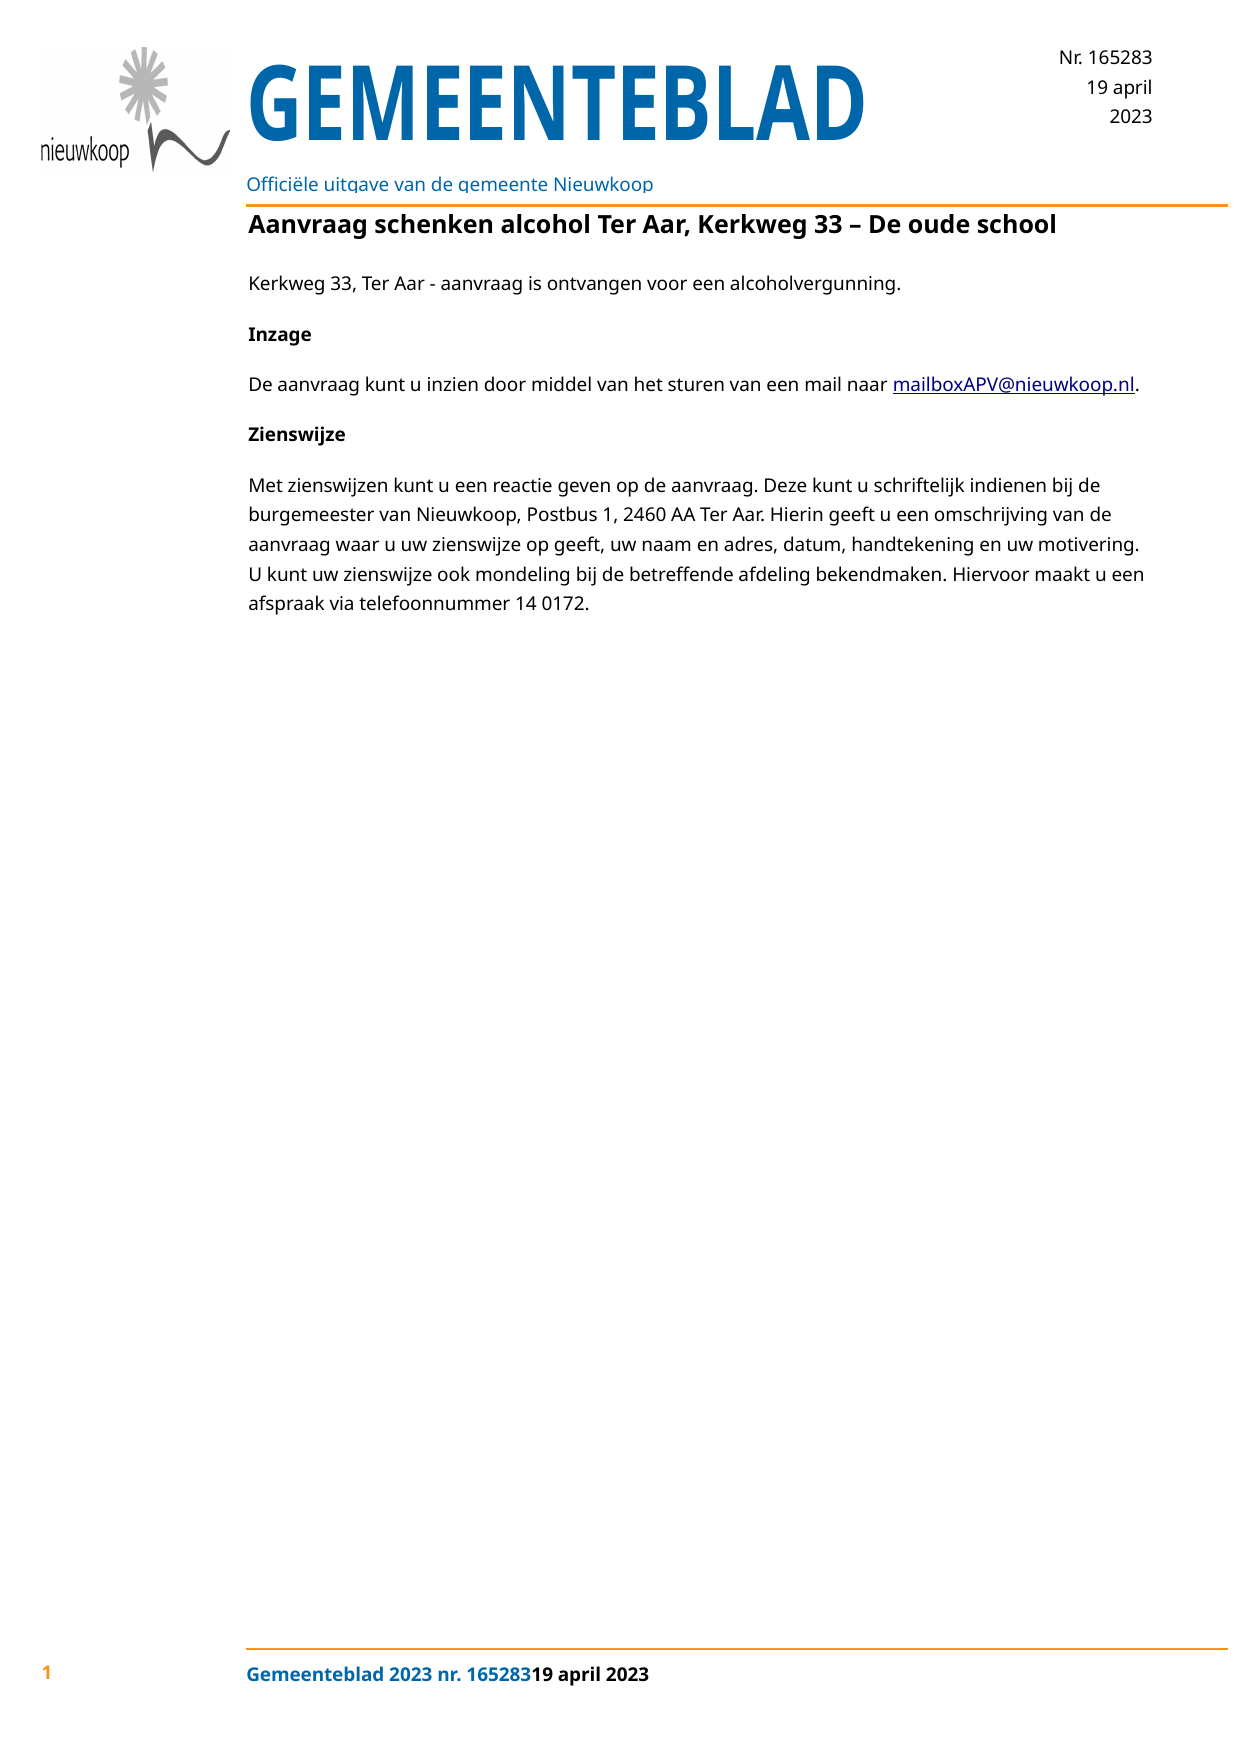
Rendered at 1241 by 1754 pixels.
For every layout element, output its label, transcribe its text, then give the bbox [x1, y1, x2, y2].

text Met zienswijzen kunt u een reactie geven op de aanvraag. Deze kunt u schriftelijk indienen bij de burgemeester van Nieuwkoop, Postbus 1, 2460 AA Ter Aar. Hierin geeft u een omschrijving van de aanvraag waar u uw zienswijze op geeft, uw naam en adres, datum, handtekening en uw motivering. U kunt uw zienswijze ook mondeling bij de betreffende afdeling bekendmaken. Hiervoor maakt u een afspraak via telefoonnummer 14 0172. [248, 472, 1152, 616]
text Aanvraag schenken alcohol Ter Aar, Kerkweg 33 – De oude school [248, 207, 1152, 241]
text Zienswijze [248, 422, 1152, 447]
text De aanvraag kunt u inzien door middel van het sturen van een mail naar mailboxAPV@nieuwkoop.nl. [248, 371, 1152, 397]
picture [41, 47, 231, 172]
text Inzage [248, 321, 1152, 346]
text Kerkweg 33, Ter Aar - aanvraag is ontvangen voor een alcoholvergunning. [248, 270, 1152, 296]
